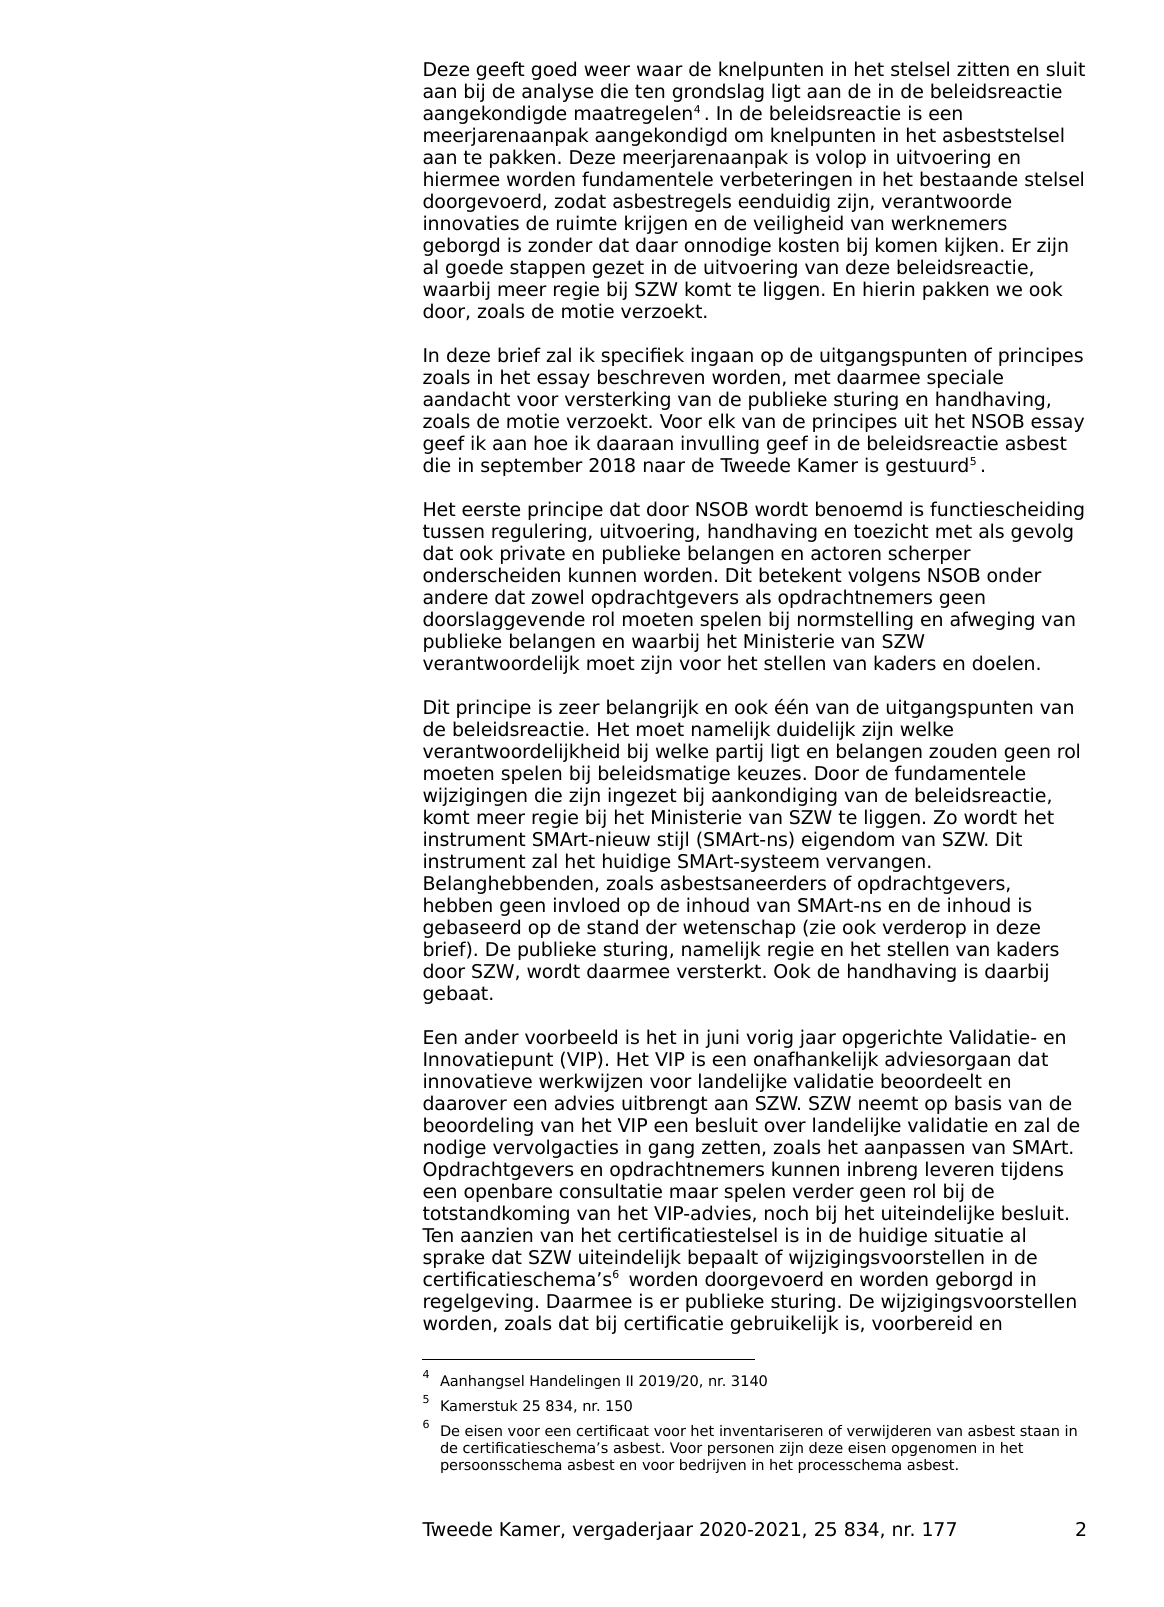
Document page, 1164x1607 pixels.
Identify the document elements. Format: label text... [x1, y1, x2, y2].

text De eisen voor een certificaat voor het inventariseren of verwijderen van asbest staan in de certificatieschema’s asbest. Voor personen zijn deze eisen opgenomen in het persoonsschema asbest en voor bedrijven in het processchema asbest. [422, 1418, 1087, 1474]
text Een ander voorbeeld is het in juni vorig jaar opgerichte Validatie- en Innovatiepunt (VIP). Het VIP is een onafhankelijk adviesorgaan dat innovatieve werkwijzen voor landelijke validatie beoordeelt en daarover een advies uitbrengt aan SZW. SZW neemt op basis van de beoordeling van het VIP een besluit over landelijke validatie en zal de nodige vervolgacties in gang zetten, zoals het aanpassen van SMArt. Opdrachtgevers en opdrachtnemers kunnen inbreng leveren tijdens een openbare consultatie maar spelen verder geen rol bij de totstandkoming van het VIP-advies, noch bij het uiteindelijke besluit. [422, 1027, 1087, 1225]
text In deze brief zal ik specifiek ingaan op de uitgangspunten of principes zoals in het essay beschreven worden, met daarmee speciale aandacht voor versterking van de publieke sturing en handhaving, zoals de motie verzoekt. Voor elk van de principes uit het NSOB essay geef ik aan hoe ik daaraan invulling geef in de beleidsreactie asbest die in september 2018 naar de Tweede Kamer is gestuurd. [422, 345, 1087, 477]
text Dit principe is zeer belangrijk en ook één van de uitgangspunten van de beleidsreactie. Het moet namelijk duidelijk zijn welke verantwoordelijkheid bij welke partij ligt en belangen zouden geen rol moeten spelen bij beleidsmatige keuzes. Door de fundamentele wijzigingen die zijn ingezet bij aankondiging van de beleidsreactie, komt meer regie bij het Ministerie van SZW te liggen. Zo wordt het instrument SMArt-nieuw stijl (SMArt-ns) eigendom van SZW. Dit instrument zal het huidige SMArt-systeem vervangen. Belanghebbenden, zoals asbestsaneerders of opdrachtgevers, hebben geen invloed op de inhoud van SMArt-ns en de inhoud is gebaseerd op de stand der wetenschap (zie ook verderop in deze brief). De publieke sturing, namelijk regie en het stellen van kaders door SZW, wordt daarmee versterkt. Ook de handhaving is daarbij gebaat. [422, 697, 1087, 1005]
text Deze geeft goed weer waar de knelpunten in het stelsel zitten en sluit aan bij de analyse die ten grondslag ligt aan de in de beleidsreactie aangekondigde maatregelen. In de beleidsreactie is een meerjarenaanpak aangekondigd om knelpunten in het asbeststelsel aan te pakken. Deze meerjarenaanpak is volop in uitvoering en hiermee worden fundamentele verbeteringen in het bestaande stelsel doorgevoerd, zodat asbestregels eenduidig zijn, verantwoorde innovaties de ruimte krijgen en de veiligheid van werknemers geborgd is zonder dat daar onnodige kosten bij komen kijken. Er zijn al goede stappen gezet in de uitvoering van deze beleidsreactie, waarbij meer regie bij SZW komt te liggen. En hierin pakken we ook door, zoals de motie verzoekt. [422, 59, 1087, 323]
text Het eerste principe dat door NSOB wordt benoemd is functiescheiding tussen regulering, uitvoering, handhaving en toezicht met als gevolg dat ook private en publieke belangen en actoren scherper onderscheiden kunnen worden. Dit betekent volgens NSOB onder andere dat zowel opdrachtgevers als opdrachtnemers geen doorslaggevende rol moeten spelen bij normstelling en afweging van publieke belangen en waarbij het Ministerie van SZW verantwoordelijk moet zijn voor het stellen van kaders en doelen. [422, 499, 1087, 675]
text Ten aanzien van het certificatiestelsel is in de huidige situatie al sprake dat SZW uiteindelijk bepaalt of wijzigingsvoorstellen in de certificatieschema’s worden doorgevoerd en worden geborgd in regelgeving. Daarmee is er publieke sturing. De wijzigingsvoorstellen worden, zoals dat bij certificatie gebruikelijk is, voorbereid en [422, 1225, 1087, 1335]
text Kamerstuk 25 834, nr. 150 [422, 1393, 1087, 1416]
text Aanhangsel Handelingen II 2019/20, nr. 3140 [422, 1368, 1087, 1391]
